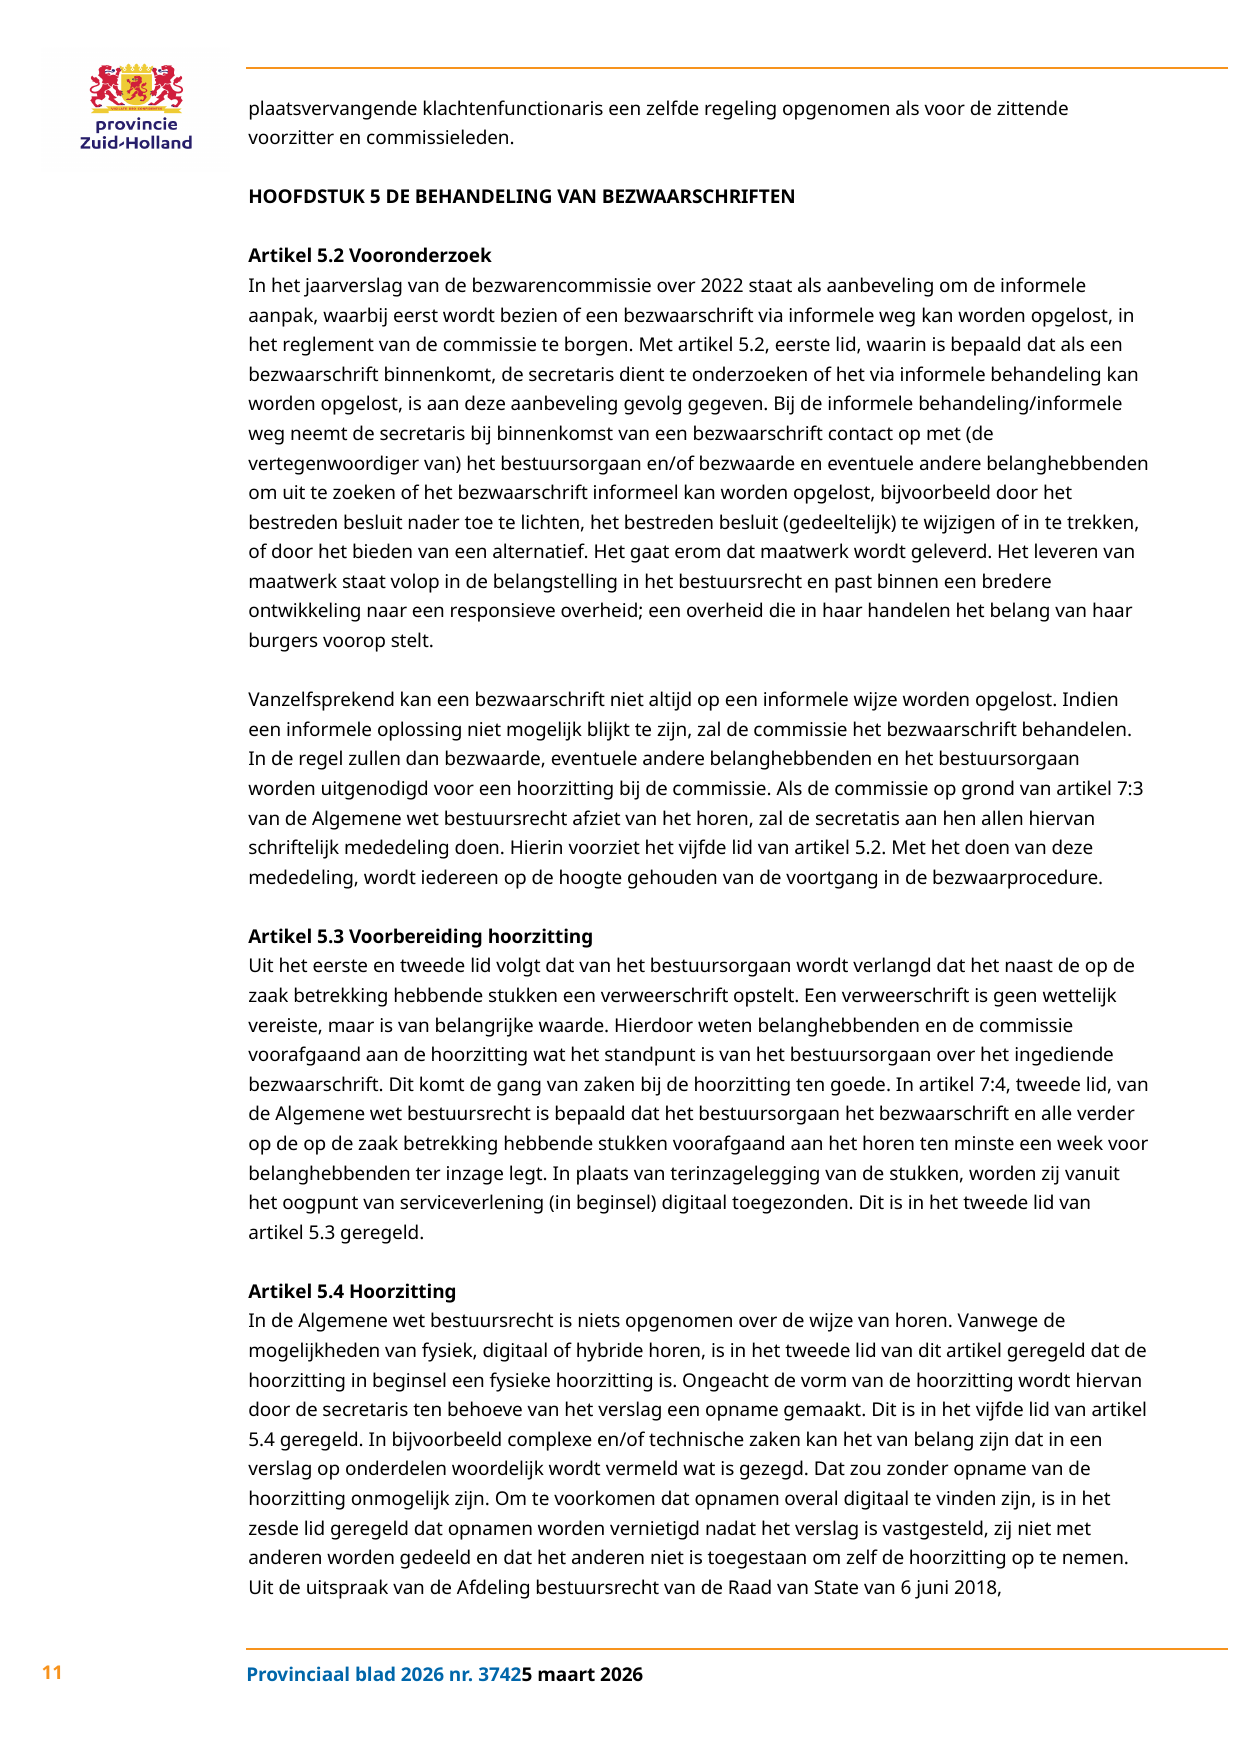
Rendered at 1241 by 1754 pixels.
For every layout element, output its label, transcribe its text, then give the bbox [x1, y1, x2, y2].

text In het jaarverslag van de bezwarencommissie over 2022 staat als aanbeveling om de informele aanpak, waarbij eerst wordt bezien of een bezwaarschrift via informele weg kan worden opgelost, in het reglement van de commissie te borgen. Met artikel 5.2, eerste lid, waarin is bepaald dat als een bezwaarschrift binnenkomt, de secretaris dient te onderzoeken of het via informele behandeling kan worden opgelost, is aan deze aanbeveling gevolg gegeven. Bij de informele behandeling/informele weg neemt de secretaris bij binnenkomst van een bezwaarschrift contact op met (de vertegenwoordiger van) het bestuursorgaan en/of bezwaarde en eventuele andere belanghebbenden om uit te zoeken of het bezwaarschrift informeel kan worden opgelost, bijvoorbeeld door het bestreden besluit nader toe te lichten, het bestreden besluit (gedeeltelijk) te wijzigen of in te trekken, of door het bieden van een alternatief. Het gaat erom dat maatwerk wordt geleverd. Het leveren van maatwerk staat volop in de belangstelling in het bestuursrecht en past binnen een bredere ontwikkeling naar een responsieve overheid; een overheid die in haar handelen het belang van haar burgers voorop stelt. [248, 272, 1152, 653]
picture [41, 47, 231, 172]
text Uit het eerste en tweede lid volgt dat van het bestuursorgaan wordt verlangd dat het naast de op de zaak betrekking hebbende stukken een verweerschrift opstelt. Een verweerschrift is geen wettelijk vereiste, maar is van belangrijke waarde. Hierdoor weten belanghebbenden en de commissie voorafgaand aan de hoorzitting wat het standpunt is van het bestuursorgaan over het ingediende bezwaarschrift. Dit komt de gang van zaken bij de hoorzitting ten goede. In artikel 7:4, tweede lid, van de Algemene wet bestuursrecht is bepaald dat het bestuursorgaan het bezwaarschrift en alle verder op de op de zaak betrekking hebbende stukken voorafgaand aan het horen ten minste een week voor belanghebbenden ter inzage legt. In plaats van terinzagelegging van de stukken, worden zij vanuit het oogpunt van serviceverlening (in beginsel) digitaal toegezonden. Dit is in het tweede lid van artikel 5.3 geregeld. [248, 953, 1152, 1245]
text Vanzelfsprekend kan een bezwaarschrift niet altijd op een informele wijze worden opgelost. Indien een informele oplossing niet mogelijk blijkt te zijn, zal de commissie het bezwaarschrift behandelen. In de regel zullen dan bezwaarde, eventuele andere belanghebbenden en het bestuursorgaan worden uitgenodigd voor een hoorzitting bij de commissie. Als de commissie op grond van artikel 7:3 van de Algemene wet bestuursrecht afziet van het horen, zal de secretatis aan hen allen hiervan schriftelijk mededeling doen. Hierin voorziet het vijfde lid van artikel 5.2. Met het doen van deze mededeling, wordt iedereen op de hoogte gehouden van de voortgang in de bezwaarprocedure. [248, 686, 1152, 890]
text Artikel 5.3 Voorbereiding hoorzitting [248, 923, 1152, 949]
text In de Algemene wet bestuursrecht is niets opgenomen over de wijze van horen. Vanwege de mogelijkheden van fysiek, digitaal of hybride horen, is in het tweede lid van dit artikel geregeld dat de hoorzitting in beginsel een fysieke hoorzitting is. Ongeacht de vorm van de hoorzitting wordt hiervan door de secretaris ten behoeve van het verslag een opname gemaakt. Dit is in het vijfde lid van artikel 5.4 geregeld. In bijvoorbeeld complexe en/of technische zaken kan het van belang zijn dat in een verslag op onderdelen woordelijk wordt vermeld wat is gezegd. Dat zou zonder opname van de hoorzitting onmogelijk zijn. Om te voorkomen dat opnamen overal digitaal te vinden zijn, is in het zesde lid geregeld dat opnamen worden vernietigd nadat het verslag is vastgesteld, zij niet met anderen worden gedeeld en dat het anderen niet is toegestaan om zelf de hoorzitting op te nemen. Uit de uitspraak van de Afdeling bestuursrecht van de Raad van State van 6 juni 2018, [248, 1308, 1152, 1600]
text Artikel 5.2 Vooronderzoek [248, 243, 1152, 268]
text HOOFDSTUK 5 DE BEHANDELING VAN BEZWAARSCHRIFTEN [248, 183, 1152, 209]
text plaatsvervangende klachtenfunctionaris een zelfde regeling opgenomen als voor de zittende voorzitter en commissieleden. [248, 95, 1152, 150]
text Artikel 5.4 Hoorzitting [248, 1278, 1152, 1304]
